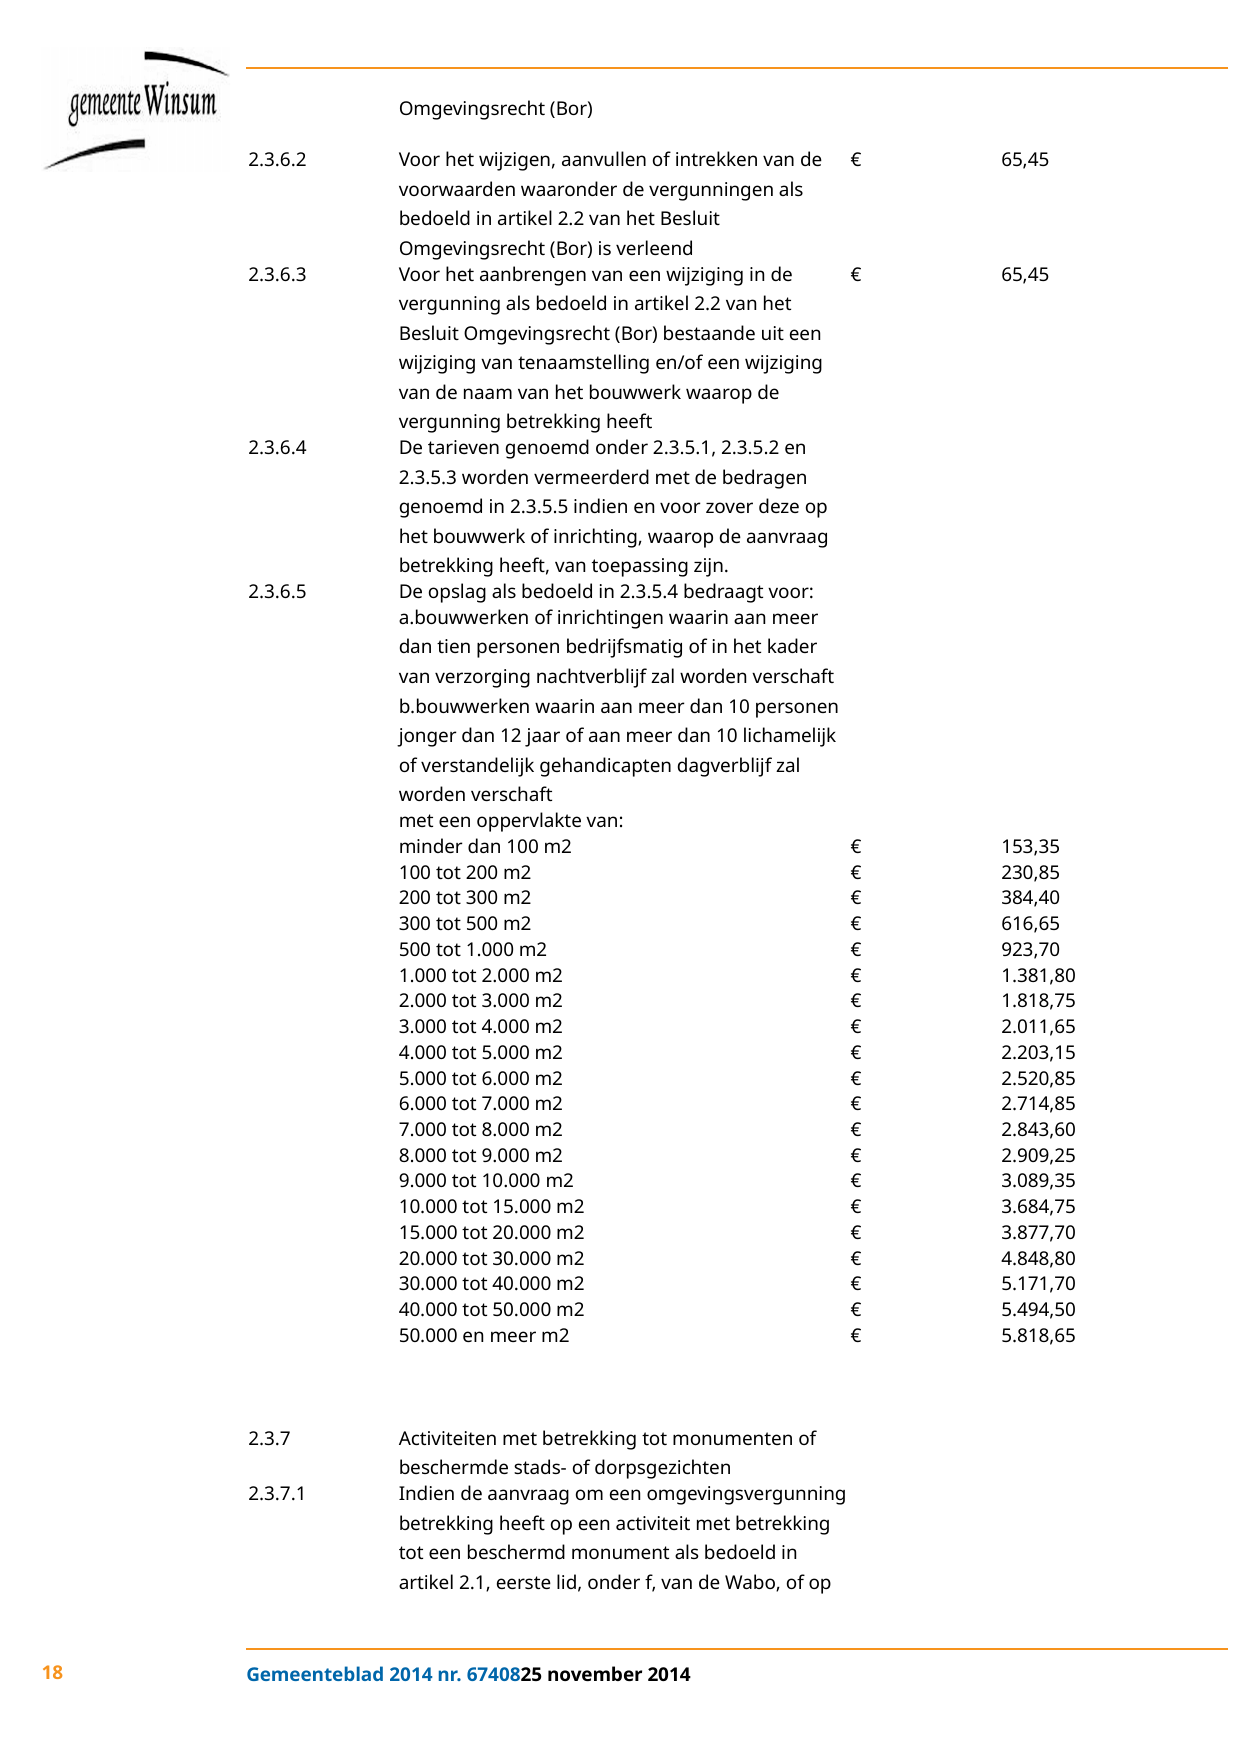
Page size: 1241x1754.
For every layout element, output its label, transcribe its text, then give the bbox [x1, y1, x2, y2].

table_cell 7.000 tot 8.000 m2 [399, 1116, 850, 1142]
table_cell 8.000 tot 9.000 m2 [399, 1142, 850, 1168]
table_cell € [850, 936, 1001, 962]
table_cell [850, 95, 1001, 121]
table_cell € [850, 1065, 1001, 1090]
table_cell 2.3.7.1 [248, 1480, 398, 1595]
table_cell 100 tot 200 m2 [399, 859, 850, 884]
table_cell € [850, 1142, 1001, 1168]
table_cell 2.3.6.4 [248, 434, 398, 578]
table_cell [248, 1090, 398, 1116]
table_cell € [850, 833, 1001, 859]
table_cell 20.000 tot 30.000 m2 [399, 1245, 850, 1271]
table_cell 30.000 tot 40.000 m2 [399, 1271, 850, 1296]
table_cell 2.203,15 [1001, 1039, 1152, 1065]
table_cell € [850, 1219, 1001, 1245]
table_cell 2.000 tot 3.000 m2 [399, 988, 850, 1013]
table_cell [850, 604, 1001, 807]
table_cell 1.000 tot 2.000 m2 [399, 962, 850, 987]
table_cell € [850, 1322, 1001, 1348]
table_cell [1001, 95, 1152, 121]
table_header Activiteiten met betrekking tot monumenten of beschermde stads- of dorpsgezichten [399, 1425, 850, 1480]
table_cell € [850, 1013, 1001, 1039]
table_cell € [850, 962, 1001, 987]
table_cell 1.818,75 [1001, 988, 1152, 1013]
table_header [850, 1425, 1001, 1480]
table_cell [248, 1219, 398, 1245]
table_cell € [850, 988, 1001, 1013]
table_cell 300 tot 500 m2 [399, 910, 850, 936]
table_cell a.bouwwerken of inrichtingen waarin aan meer dan tien personen bedrijfsmatig of in het kader van verzorging nachtverblijf zal worden verschaft b.bouwwerken waarin aan meer dan 10 personen jonger dan 12 jaar of aan meer dan 10 lichamelijk of verstandelijk gehandicapten dagverblijf zal worden verschaft [399, 604, 850, 807]
table_cell [248, 604, 398, 807]
table_cell [1001, 604, 1152, 807]
table_cell 200 tot 300 m2 [399, 885, 850, 910]
table_cell € [850, 1193, 1001, 1219]
table_cell 9.000 tot 10.000 m2 [399, 1168, 850, 1193]
table_cell 10.000 tot 15.000 m2 [399, 1193, 850, 1219]
table_cell 2.3.6.5 [248, 579, 398, 604]
table_cell Voor het aanbrengen van een wijziging in de vergunning als bedoeld in artikel 2.2 van het Besluit Omgevingsrecht (Bor) bestaande uit een wijziging van tenaamstelling en/of een wijziging van de naam van het bouwwerk waarop de vergunning betrekking heeft [399, 261, 850, 434]
table_cell € [850, 859, 1001, 884]
table_cell [248, 1013, 398, 1039]
table_cell 3.000 tot 4.000 m2 [399, 1013, 850, 1039]
table_cell 6.000 tot 7.000 m2 [399, 1090, 850, 1116]
table_cell 3.089,35 [1001, 1168, 1152, 1193]
table_cell 923,70 [1001, 936, 1152, 962]
table_cell 50.000 en meer m2 [399, 1322, 850, 1348]
table_cell [248, 936, 398, 962]
table_cell Indien de aanvraag om een omgevingsvergunning betrekking heeft op een activiteit met betrekking tot een beschermd monument als bedoeld in artikel 2.1, eerste lid, onder f, van de Wabo, of op [399, 1480, 850, 1595]
table_cell 2.714,85 [1001, 1090, 1152, 1116]
table_cell 2.3.6.2 [248, 146, 398, 261]
table_cell [850, 579, 1001, 604]
table_cell [248, 808, 398, 833]
table_cell [248, 1039, 398, 1065]
picture [41, 47, 231, 172]
table_cell 2.909,25 [1001, 1142, 1152, 1168]
table_cell [248, 1168, 398, 1193]
table_cell [399, 1348, 850, 1373]
table_cell 2.843,60 [1001, 1116, 1152, 1142]
table_cell [1001, 1348, 1152, 1373]
table_cell 65,45 [1001, 146, 1152, 261]
table_cell [1001, 808, 1152, 833]
table_cell De tarieven genoemd onder 2.3.5.1, 2.3.5.2 en 2.3.5.3 worden vermeerderd met de bedragen genoemd in 2.3.5.5 indien en voor zover deze op het bouwwerk of inrichting, waarop de aanvraag betrekking heeft, van toepassing zijn. [399, 434, 850, 578]
table_cell € [850, 1296, 1001, 1322]
table_cell 4.848,80 [1001, 1245, 1152, 1271]
table_cell [399, 121, 850, 146]
table_cell [248, 1142, 398, 1168]
table_cell [248, 1245, 398, 1271]
table_cell 5.494,50 [1001, 1296, 1152, 1322]
table_cell 4.000 tot 5.000 m2 [399, 1039, 850, 1065]
table_cell 5.171,70 [1001, 1271, 1152, 1296]
table_cell met een oppervlakte van: [399, 808, 850, 833]
table_cell [1001, 579, 1152, 604]
table_cell € [850, 885, 1001, 910]
table_cell 2.520,85 [1001, 1065, 1152, 1090]
table_cell 153,35 [1001, 833, 1152, 859]
table_cell [1001, 1480, 1152, 1595]
table_cell € [850, 1245, 1001, 1271]
table_cell minder dan 100 m2 [399, 833, 850, 859]
table_cell [850, 808, 1001, 833]
table_cell 384,40 [1001, 885, 1152, 910]
table_cell [1001, 121, 1152, 146]
table_cell € [850, 1271, 1001, 1296]
table_cell € [850, 1039, 1001, 1065]
table_cell 616,65 [1001, 910, 1152, 936]
table_cell [248, 1065, 398, 1090]
table_cell [248, 1271, 398, 1296]
table_cell [248, 1193, 398, 1219]
table_cell [850, 121, 1001, 146]
table_cell 40.000 tot 50.000 m2 [399, 1296, 850, 1322]
table_cell € [850, 1116, 1001, 1142]
table_cell 15.000 tot 20.000 m2 [399, 1219, 850, 1245]
table_cell [248, 95, 398, 121]
table_cell € [850, 261, 1001, 434]
table_cell Voor het wijzigen, aanvullen of intrekken van de voorwaarden waaronder de vergunningen als bedoeld in artikel 2.2 van het Besluit Omgevingsrecht (Bor) is verleend [399, 146, 850, 261]
table_header 2.3.7 [248, 1425, 398, 1480]
table_cell [850, 1348, 1001, 1373]
table_cell [850, 1480, 1001, 1595]
table_cell € [850, 910, 1001, 936]
table_cell [248, 833, 398, 859]
table_cell [248, 1348, 398, 1373]
table_cell [850, 434, 1001, 578]
table_cell 1.381,80 [1001, 962, 1152, 987]
table_cell 2.3.6.3 [248, 261, 398, 434]
table_cell 500 tot 1.000 m2 [399, 936, 850, 962]
table_cell 3.877,70 [1001, 1219, 1152, 1245]
table_cell De opslag als bedoeld in 2.3.5.4 bedraagt voor: [399, 579, 850, 604]
table_header [1001, 1425, 1152, 1480]
table_cell Omgevingsrecht (Bor) [399, 95, 850, 121]
table_cell € [850, 1168, 1001, 1193]
table_cell [248, 988, 398, 1013]
table_cell 230,85 [1001, 859, 1152, 884]
table_cell 5.000 tot 6.000 m2 [399, 1065, 850, 1090]
table_cell [248, 962, 398, 987]
table_cell [248, 885, 398, 910]
table_cell [248, 910, 398, 936]
table_cell [248, 1322, 398, 1348]
table_cell 65,45 [1001, 261, 1152, 434]
table_cell [248, 859, 398, 884]
table_cell [248, 1296, 398, 1322]
table_cell [1001, 434, 1152, 578]
table_cell [248, 1116, 398, 1142]
table_cell € [850, 146, 1001, 261]
table_cell [248, 121, 398, 146]
table_cell 5.818,65 [1001, 1322, 1152, 1348]
table_cell 3.684,75 [1001, 1193, 1152, 1219]
table_cell 2.011,65 [1001, 1013, 1152, 1039]
table_cell € [850, 1090, 1001, 1116]
